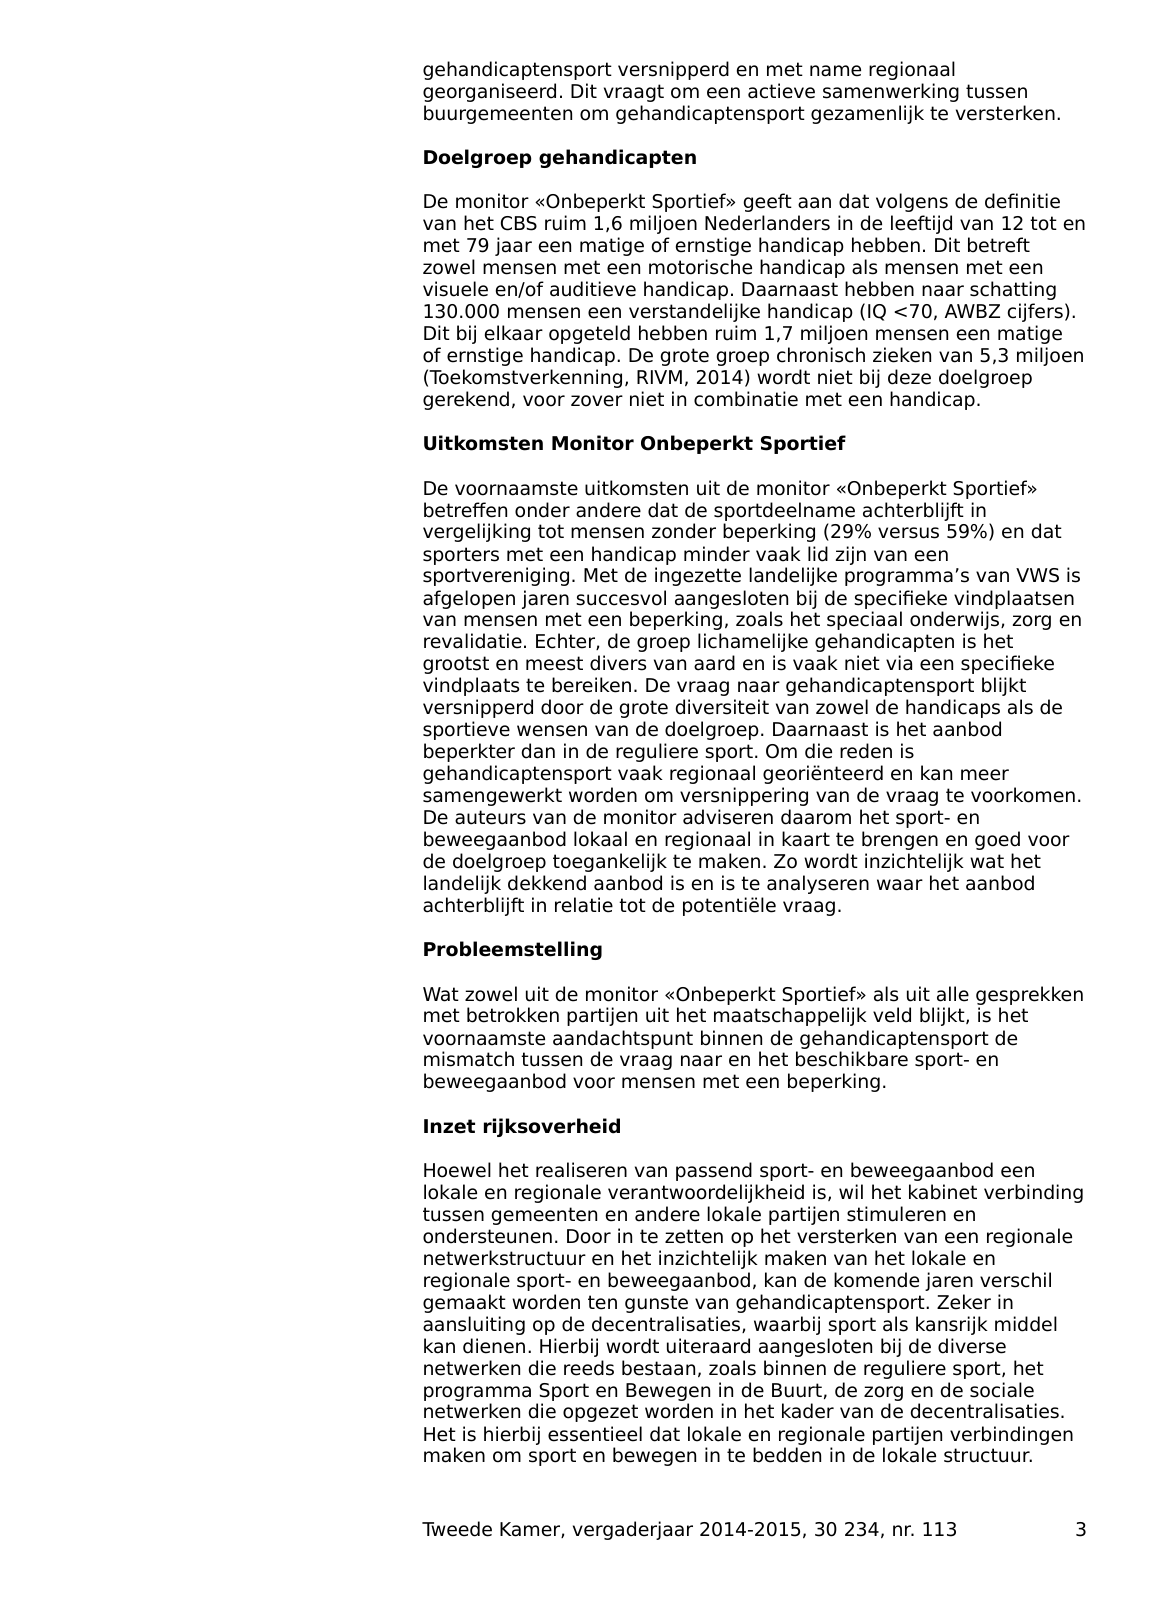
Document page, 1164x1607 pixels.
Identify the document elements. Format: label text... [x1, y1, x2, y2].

subtitle Uitkomsten Monitor Onbeperkt Sportief [422, 433, 1087, 455]
text De monitor «Onbeperkt Sportief» geeft aan dat volgens de definitie van het CBS ruim 1,6 miljoen Nederlanders in de leeftijd van 12 tot en met 79 jaar een matige of ernstige handicap hebben. Dit betreft zowel mensen met een motorische handicap als mensen met een visuele en/of auditieve handicap. Daarnaast hebben naar schatting 130.000 mensen een verstandelijke handicap (IQ <70, AWBZ cijfers). Dit bij elkaar opgeteld hebben ruim 1,7 miljoen mensen een matige of ernstige handicap. De grote groep chronisch zieken van 5,3 miljoen (Toekomstverkenning, RIVM, 2014) wordt niet bij deze doelgroep gerekend, voor zover niet in combinatie met een handicap. [422, 191, 1087, 411]
text gehandicaptensport versnipperd en met name regionaal georganiseerd. Dit vraagt om een actieve samenwerking tussen buurgemeenten om gehandicaptensport gezamenlijk te versterken. [422, 59, 1087, 125]
subtitle Probleemstelling [422, 939, 1087, 961]
text Hoewel het realiseren van passend sport- en beweegaanbod een lokale en regionale verantwoordelijkheid is, wil het kabinet verbinding tussen gemeenten en andere lokale partijen stimuleren en ondersteunen. Door in te zetten op het versterken van een regionale netwerkstructuur en het inzichtelijk maken van het lokale en regionale sport- en beweegaanbod, kan de komende jaren verschil gemaakt worden ten gunste van gehandicaptensport. Zeker in aansluiting op de decentralisaties, waarbij sport als kansrijk middel kan dienen. Hierbij wordt uiteraard aangesloten bij de diverse netwerken die reeds bestaan, zoals binnen de reguliere sport, het programma Sport en Bewegen in de Buurt, de zorg en de sociale netwerken die opgezet worden in het kader van de decentralisaties. Het is hierbij essentieel dat lokale en regionale partijen verbindingen maken om sport en bewegen in te bedden in de lokale structuur. [422, 1160, 1087, 1467]
subtitle Inzet rijksoverheid [422, 1116, 1087, 1137]
subtitle Doelgroep gehandicapten [422, 147, 1087, 169]
text De voornaamste uitkomsten uit de monitor «Onbeperkt Sportief» betreffen onder andere dat de sportdeelname achterblijft in vergelijking tot mensen zonder beperking (29% versus 59%) en dat sporters met een handicap minder vaak lid zijn van een sportvereniging. Met de ingezette landelijke programma’s van VWS is afgelopen jaren succesvol aangesloten bij de specifieke vindplaatsen van mensen met een beperking, zoals het speciaal onderwijs, zorg en revalidatie. Echter, de groep lichamelijke gehandicapten is het grootst en meest divers van aard en is vaak niet via een specifieke vindplaats te bereiken. De vraag naar gehandicaptensport blijkt versnipperd door de grote diversiteit van zowel de handicaps als de sportieve wensen van de doelgroep. Daarnaast is het aanbod beperkter dan in de reguliere sport. Om die reden is gehandicaptensport vaak regionaal georiënteerd en kan meer samengewerkt worden om versnippering van de vraag te voorkomen. De auteurs van de monitor adviseren daarom het sport- en beweegaanbod lokaal en regionaal in kaart te brengen en goed voor de doelgroep toegankelijk te maken. Zo wordt inzichtelijk wat het landelijk dekkend aanbod is en is te analyseren waar het aanbod achterblijft in relatie tot de potentiële vraag. [422, 477, 1087, 917]
text Wat zowel uit de monitor «Onbeperkt Sportief» als uit alle gesprekken met betrokken partijen uit het maatschappelijk veld blijkt, is het voornaamste aandachtspunt binnen de gehandicaptensport de mismatch tussen de vraag naar en het beschikbare sport- en beweegaanbod voor mensen met een beperking. [422, 983, 1087, 1093]
